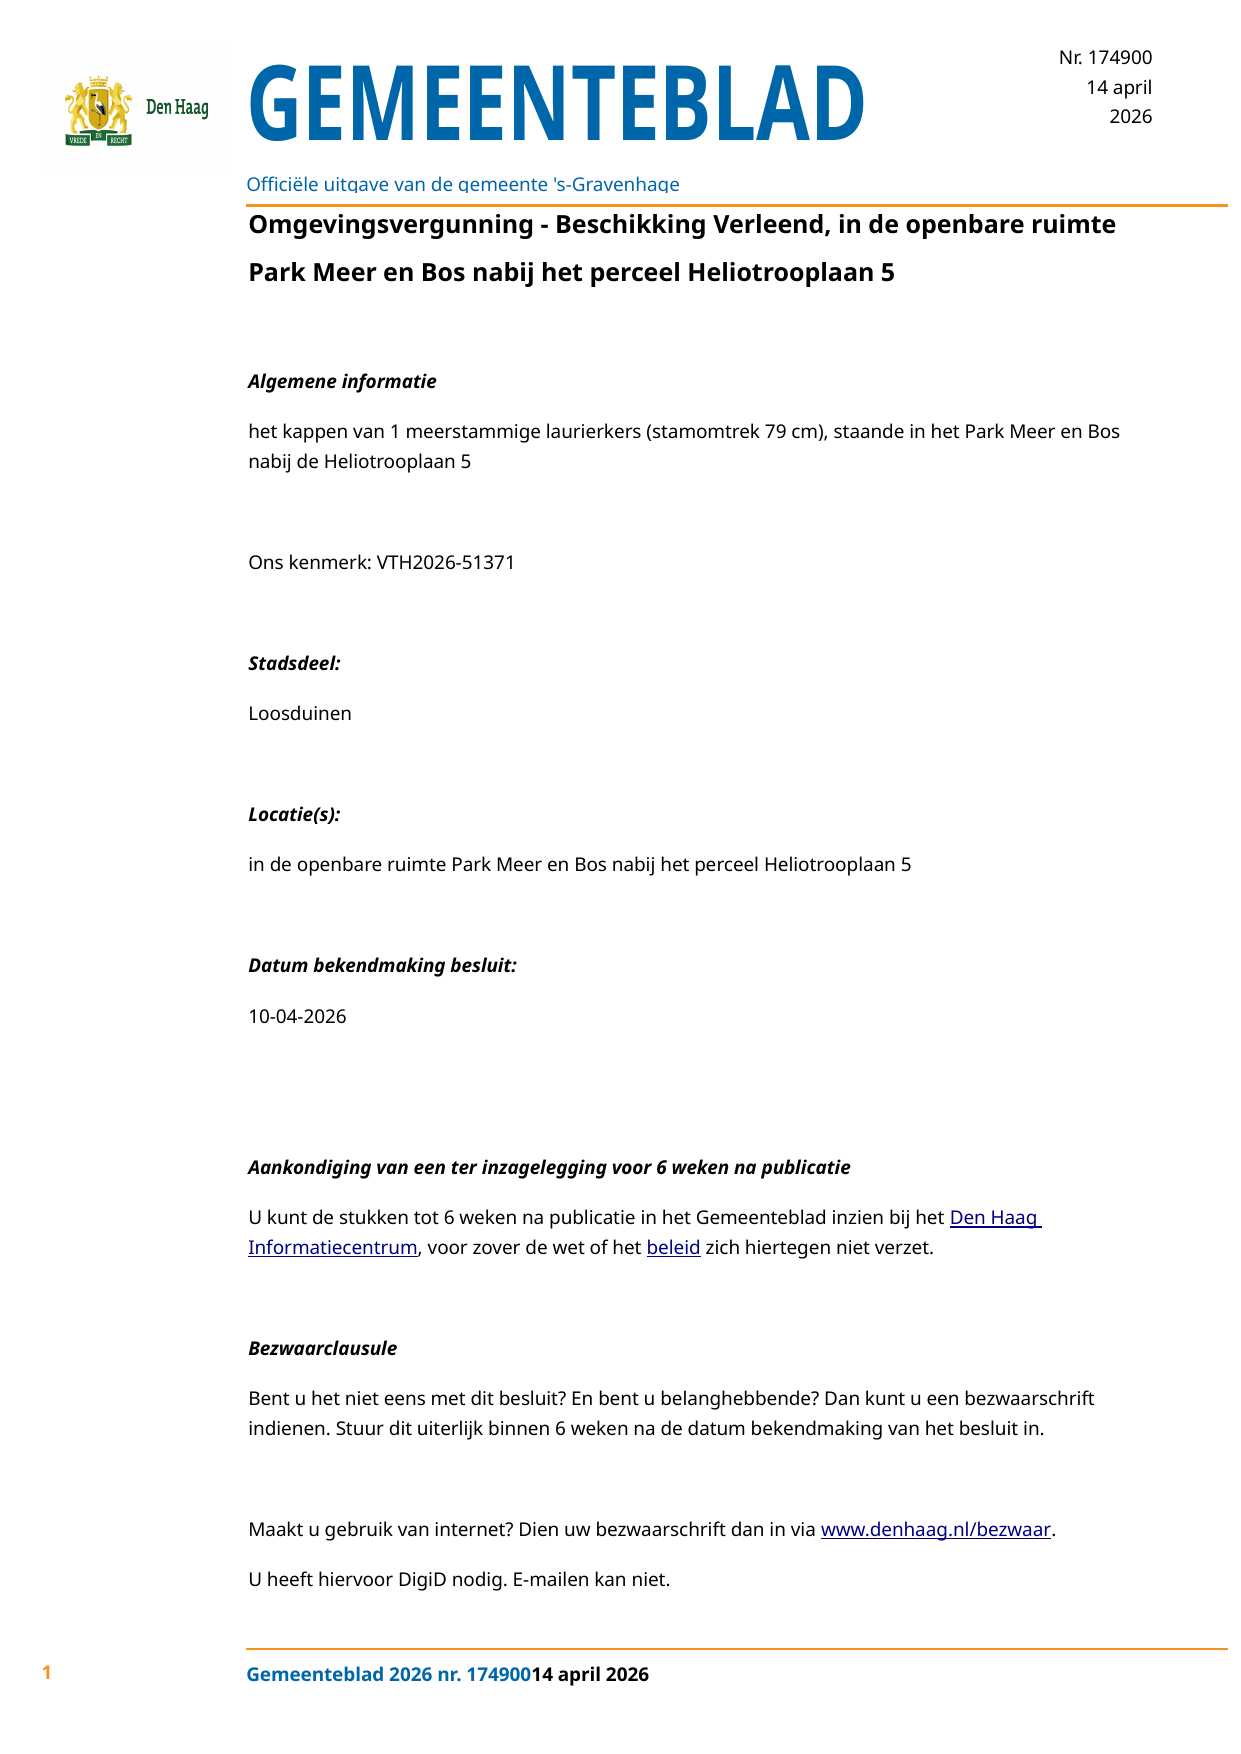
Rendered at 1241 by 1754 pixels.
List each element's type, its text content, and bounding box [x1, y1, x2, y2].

text Ons kenmerk: VTH2026-51371 [248, 549, 1152, 575]
text Locatie(s): [248, 801, 1152, 827]
text in de openbare ruimte Park Meer en Bos nabij het perceel Heliotrooplaan 5 [248, 852, 1152, 877]
text Omgevingsvergunning - Beschikking Verleend, in de openbare ruimte Park Meer en Bos nabij het perceel Heliotrooplaan 5 [248, 207, 1152, 288]
text Datum bekendmaking besluit: [248, 952, 1152, 978]
picture [41, 47, 231, 172]
text Stadsdeel: [248, 650, 1152, 676]
text Loosduinen [248, 700, 1152, 726]
text U kunt de stukken tot 6 weken na publicatie in het Gemeenteblad inzien bij het Den Haag Informatiecentrum, voor zover de wet of het beleid zich hiertegen niet verzet. [248, 1204, 1152, 1260]
text Bent u het niet eens met dit besluit? En bent u belanghebbende? Dan kunt u een bezwaarschrift indienen. Stuur dit uiterlijk binnen 6 weken na de datum bekendmaking van het besluit in. [248, 1385, 1152, 1441]
text Maakt u gebruik van internet? Dien uw bezwaarschrift dan in via www.denhaag.nl/bezwaar. [248, 1516, 1152, 1542]
text U heeft hiervoor DigiD nodig. E-mailen kan niet. [248, 1566, 1152, 1592]
text Aankondiging van een ter inzagelegging voor 6 weken na publicatie [248, 1154, 1152, 1180]
text het kappen van 1 meerstammige laurierkers (stamomtrek 79 cm), staande in het Park Meer en Bos nabij de Heliotrooplaan 5 [248, 419, 1152, 474]
text Algemene informatie [248, 368, 1152, 394]
text Bezwaarclausule [248, 1335, 1152, 1361]
text 10-04-2026 [248, 1003, 1152, 1029]
